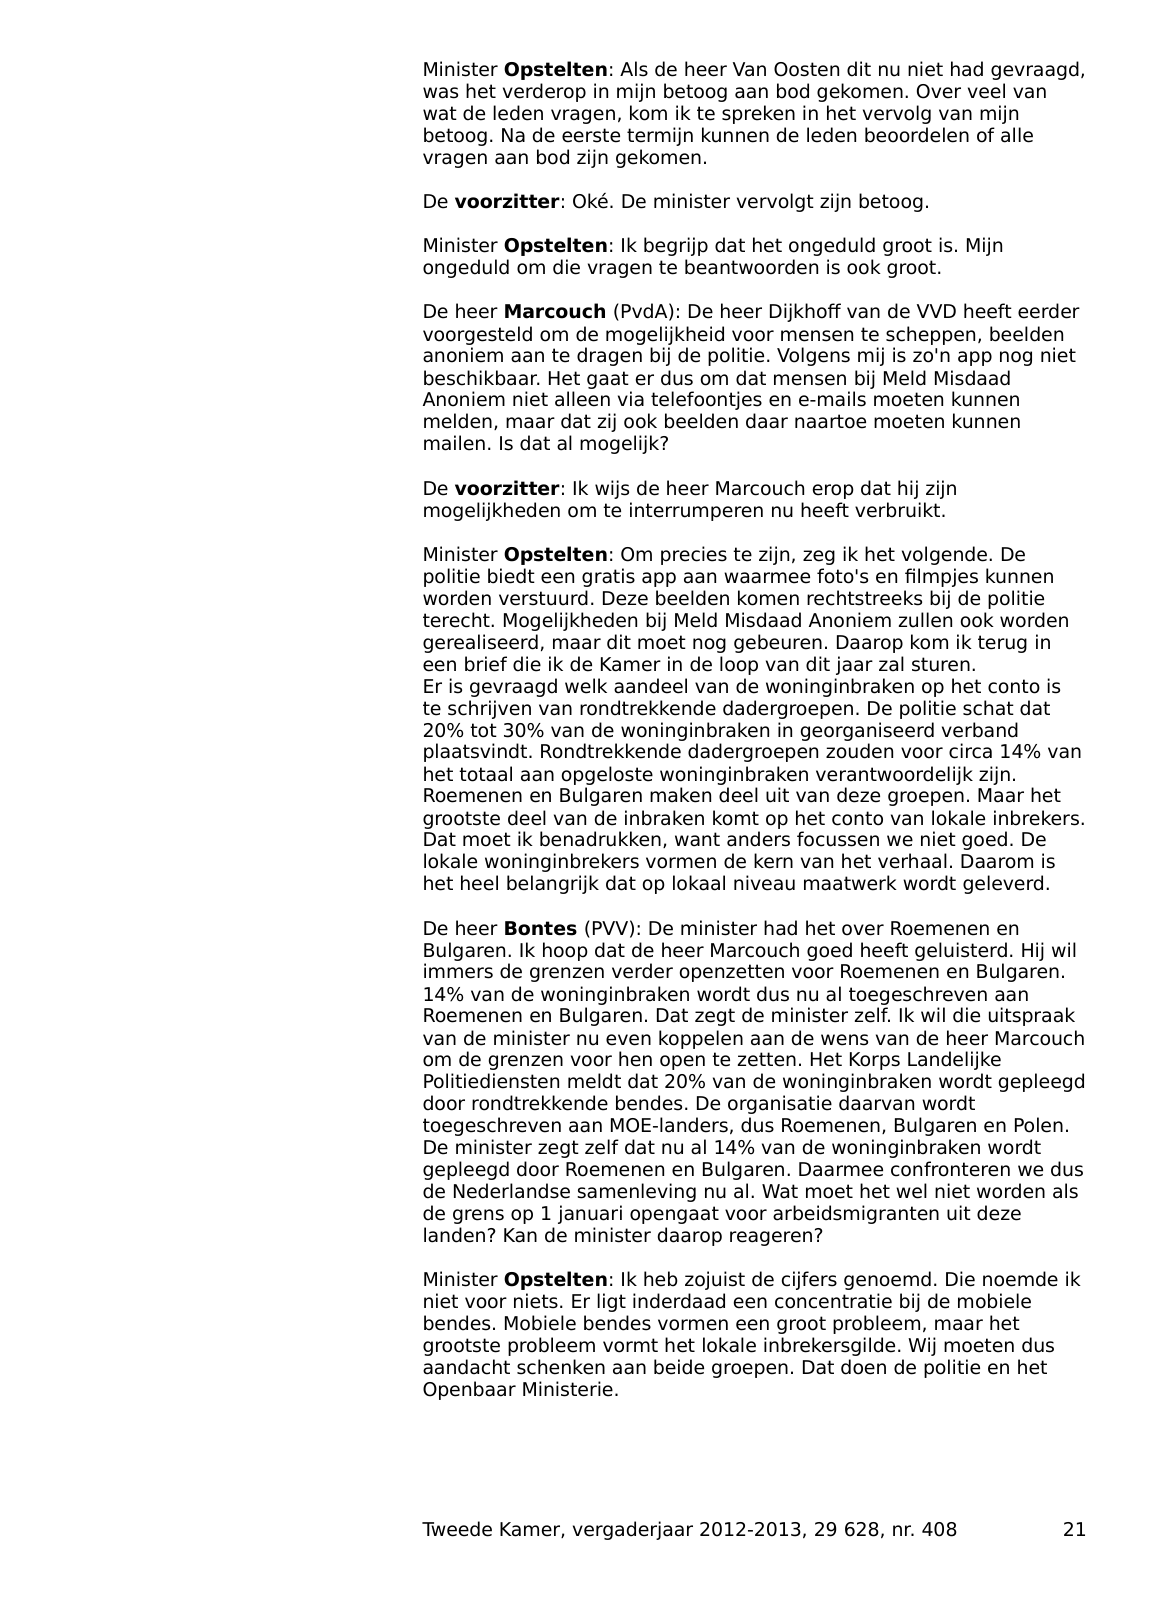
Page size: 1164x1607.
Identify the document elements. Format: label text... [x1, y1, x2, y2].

text Minister Opstelten: Ik heb zojuist de cijfers genoemd. Die noemde ik niet voor niets. Er ligt inderdaad een concentratie bij de mobiele bendes. Mobiele bendes vormen een groot probleem, maar het grootste probleem vormt het lokale inbrekersgilde. Wij moeten dus aandacht schenken aan beide groepen. Dat doen de politie en het Openbaar Ministerie. [422, 1269, 1087, 1401]
text De voorzitter: Oké. De minister vervolgt zijn betoog. [422, 191, 1087, 213]
text Minister Opstelten: Ik begrijp dat het ongeduld groot is. Mijn ongeduld om die vragen te beantwoorden is ook groot. [422, 235, 1087, 279]
text Minister Opstelten: Om precies te zijn, zeg ik het volgende. De politie biedt een gratis app aan waarmee foto's en filmpjes kunnen worden verstuurd. Deze beelden komen rechtstreeks bij de politie terecht. Mogelijkheden bij Meld Misdaad Anoniem zullen ook worden gerealiseerd, maar dit moet nog gebeuren. Daarop kom ik terug in een brief die ik de Kamer in de loop van dit jaar zal sturen. [422, 544, 1087, 676]
text Er is gevraagd welk aandeel van de woninginbraken op het conto is te schrijven van rondtrekkende dadergroepen. De politie schat dat 20% tot 30% van de woninginbraken in georganiseerd verband plaatsvindt. Rondtrekkende dadergroepen zouden voor circa 14% van het totaal aan opgeloste woninginbraken verantwoordelijk zijn. Roemenen en Bulgaren maken deel uit van deze groepen. Maar het grootste deel van de inbraken komt op het conto van lokale inbrekers. Dat moet ik benadrukken, want anders focussen we niet goed. De lokale woninginbrekers vormen de kern van het verhaal. Daarom is het heel belangrijk dat op lokaal niveau maatwerk wordt geleverd. [422, 676, 1087, 895]
text De voorzitter: Ik wijs de heer Marcouch erop dat hij zijn mogelijkheden om te interrumperen nu heeft verbruikt. [422, 477, 1087, 521]
text De heer Marcouch (PvdA): De heer Dijkhoff van de VVD heeft eerder voorgesteld om de mogelijkheid voor mensen te scheppen, beelden anoniem aan te dragen bij de politie. Volgens mij is zo'n app nog niet beschikbaar. Het gaat er dus om dat mensen bij Meld Misdaad Anoniem niet alleen via telefoontjes en e-mails moeten kunnen melden, maar dat zij ook beelden daar naartoe moeten kunnen mailen. Is dat al mogelijk? [422, 301, 1087, 455]
text De heer Bontes (PVV): De minister had het over Roemenen en Bulgaren. Ik hoop dat de heer Marcouch goed heeft geluisterd. Hij wil immers de grenzen verder openzetten voor Roemenen en Bulgaren. 14% van de woninginbraken wordt dus nu al toegeschreven aan Roemenen en Bulgaren. Dat zegt de minister zelf. Ik wil die uitspraak van de minister nu even koppelen aan de wens van de heer Marcouch om de grenzen voor hen open te zetten. Het Korps Landelijke Politiediensten meldt dat 20% van de woninginbraken wordt gepleegd door rondtrekkende bendes. De organisatie daarvan wordt toegeschreven aan MOE-landers, dus Roemenen, Bulgaren en Polen. De minister zegt zelf dat nu al 14% van de woninginbraken wordt gepleegd door Roemenen en Bulgaren. Daarmee confronteren we dus de Nederlandse samenleving nu al. Wat moet het wel niet worden als de grens op 1 januari opengaat voor arbeidsmigranten uit deze landen? Kan de minister daarop reageren? [422, 917, 1087, 1247]
text Minister Opstelten: Als de heer Van Oosten dit nu niet had gevraagd, was het verderop in mijn betoog aan bod gekomen. Over veel van wat de leden vragen, kom ik te spreken in het vervolg van mijn betoog. Na de eerste termijn kunnen de leden beoordelen of alle vragen aan bod zijn gekomen. [422, 59, 1087, 169]
